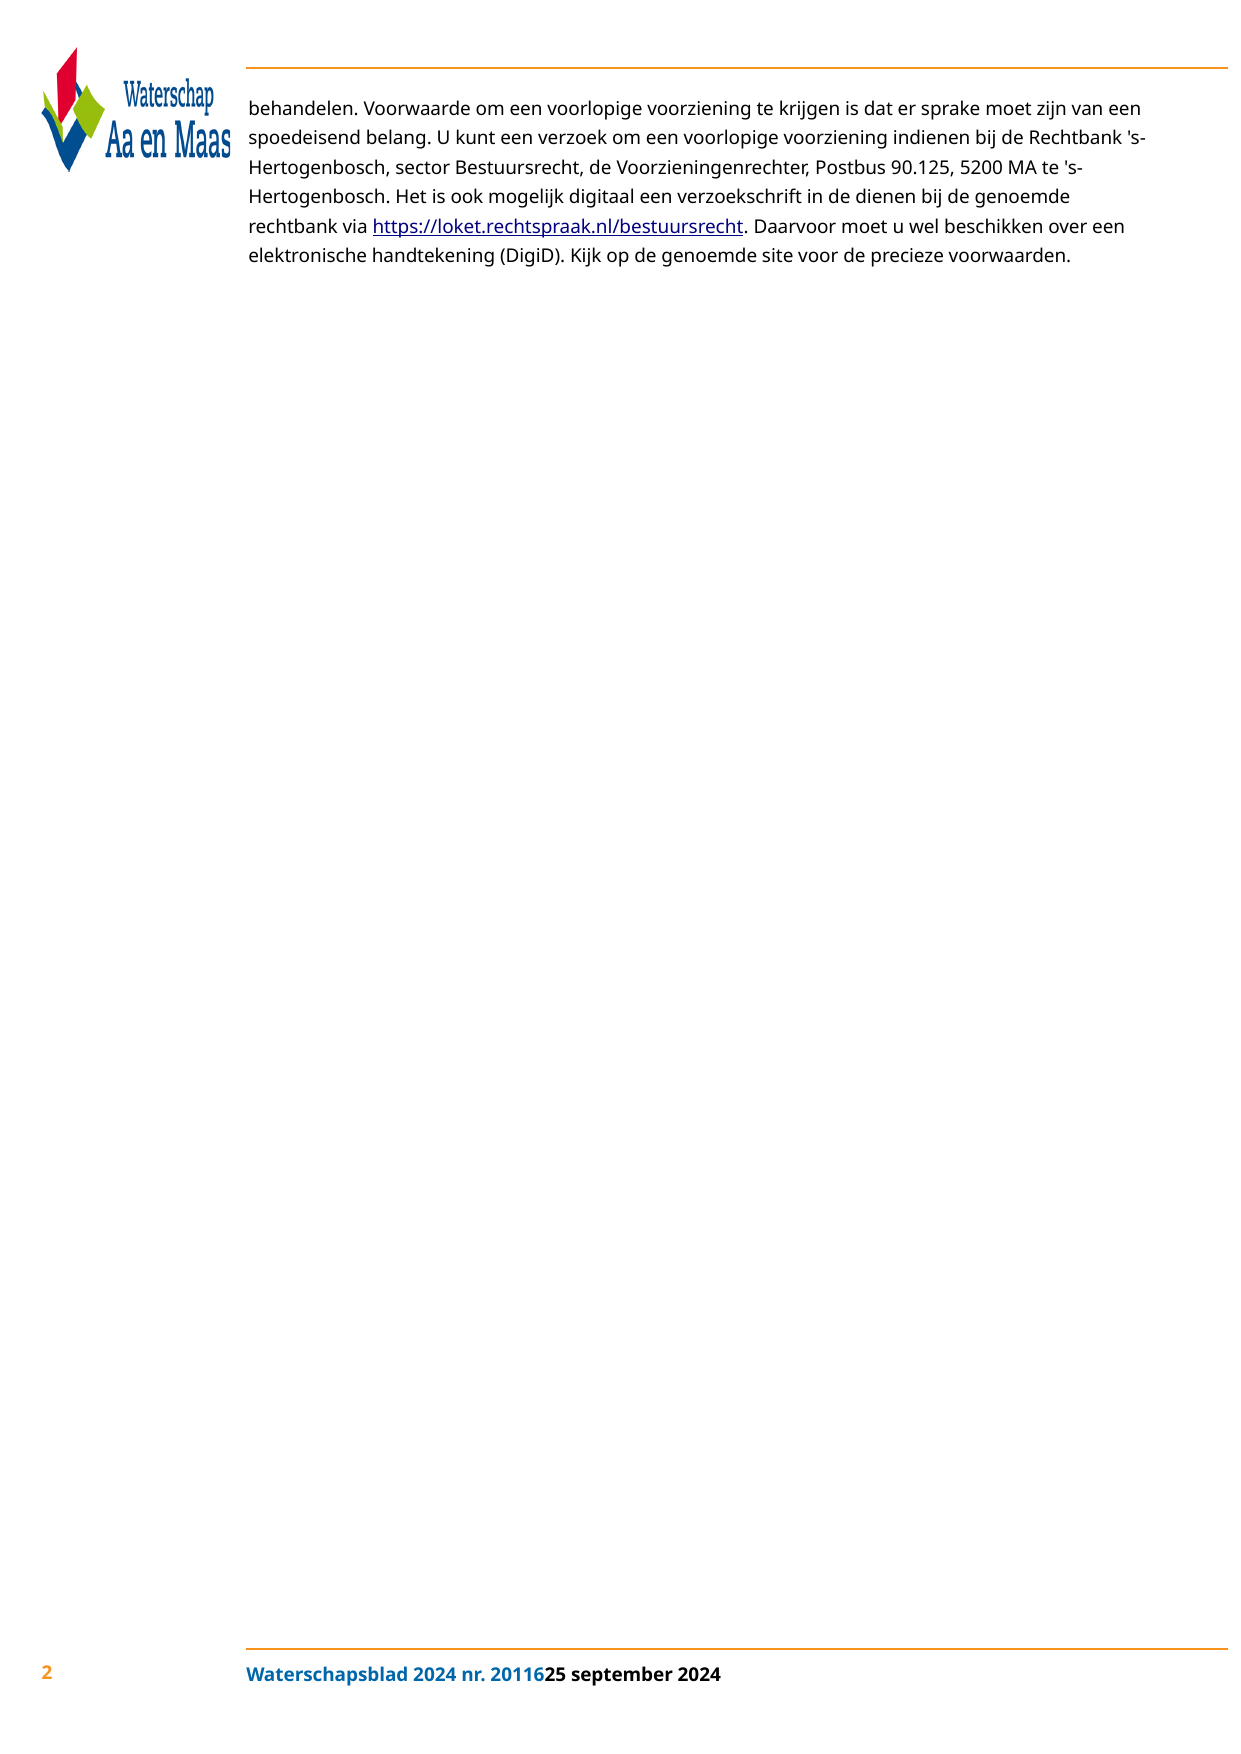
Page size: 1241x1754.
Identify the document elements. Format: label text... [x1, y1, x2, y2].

text behandelen. Voorwaarde om een voorlopige voorziening te krijgen is dat er sprake moet zijn van een spoedeisend belang. U kunt een verzoek om een voorlopige voorziening indienen bij de Rechtbank 's-Hertogenbosch, sector Bestuursrecht, de Voorzieningenrechter, Postbus 90.125, 5200 MA te 's-Hertogenbosch. Het is ook mogelijk digitaal een verzoekschrift in de dienen bij de genoemde rechtbank via https://loket.rechtspraak.nl/bestuursrecht. Daarvoor moet u wel beschikken over een elektronische handtekening (DigiD). Kijk op de genoemde site voor de precieze voorwaarden. [248, 95, 1152, 268]
picture [41, 47, 231, 172]
